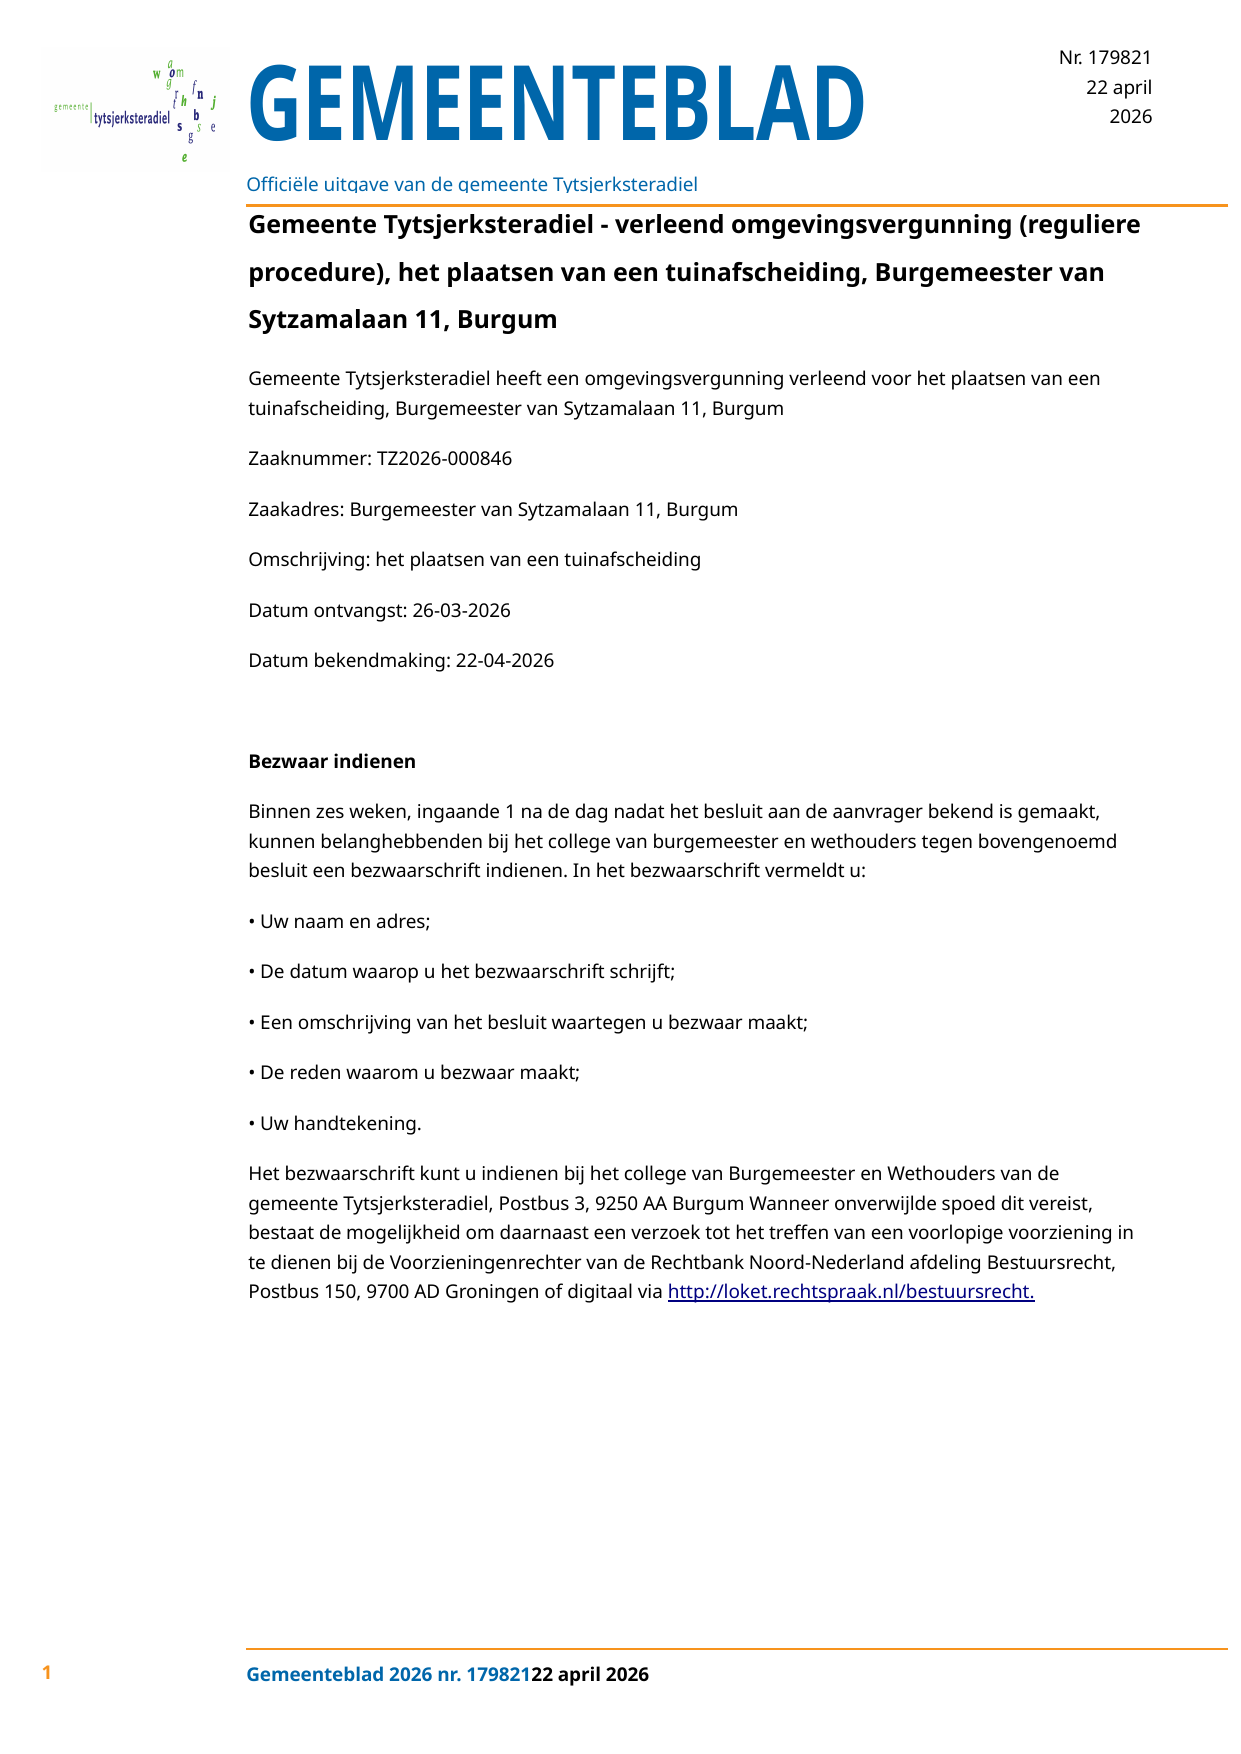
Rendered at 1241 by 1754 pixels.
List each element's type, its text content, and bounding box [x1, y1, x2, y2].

text Zaaknummer: TZ2026-000846 [248, 446, 1152, 471]
text Binnen zes weken, ingaande 1 na de dag nadat het besluit aan de aanvrager bekend is gemaakt, kunnen belanghebbenden bij het college van burgemeester en wethouders tegen bovengenoemd besluit een bezwaarschrift indienen. In het bezwaarschrift vermeldt u: [248, 798, 1152, 883]
picture [41, 47, 231, 172]
text • Uw handtekening. [248, 1110, 1152, 1135]
text • Uw naam en adres; [248, 908, 1152, 934]
text • Een omschrijving van het besluit waartegen u bezwaar maakt; [248, 1009, 1152, 1034]
text Zaakadres: Burgemeester van Sytzamalaan 11, Burgum [248, 496, 1152, 522]
text Omschrijving: het plaatsen van een tuinafscheiding [248, 546, 1152, 572]
text • De datum waarop u het bezwaarschrift schrijft; [248, 958, 1152, 984]
text Datum ontvangst: 26-03-2026 [248, 597, 1152, 622]
text • De reden waarom u bezwaar maakt; [248, 1059, 1152, 1085]
text Datum bekendmaking: 22-04-2026 [248, 647, 1152, 673]
text Bezwaar indienen [248, 748, 1152, 774]
text Gemeente Tytsjerksteradiel - verleend omgevingsvergunning (reguliere procedure), het plaatsen van een tuinafscheiding, Burgemeester van Sytzamalaan 11, Burgum [248, 207, 1152, 336]
text Het bezwaarschrift kunt u indienen bij het college van Burgemeester en Wethouders van de gemeente Tytsjerksteradiel, Postbus 3, 9250 AA Burgum Wanneer onverwijlde spoed dit vereist, bestaat de mogelijkheid om daarnaast een verzoek tot het treffen van een voorlopige voorziening in te dienen bij de Voorzieningenrechter van de Rechtbank Noord-Nederland afdeling Bestuursrecht, Postbus 150, 9700 AD Groningen of digitaal via http://loket.rechtspraak.nl/bestuursrecht. [248, 1160, 1152, 1304]
text Gemeente Tytsjerksteradiel heeft een omgevingsvergunning verleend voor het plaatsen van een tuinafscheiding, Burgemeester van Sytzamalaan 11, Burgum [248, 366, 1152, 421]
